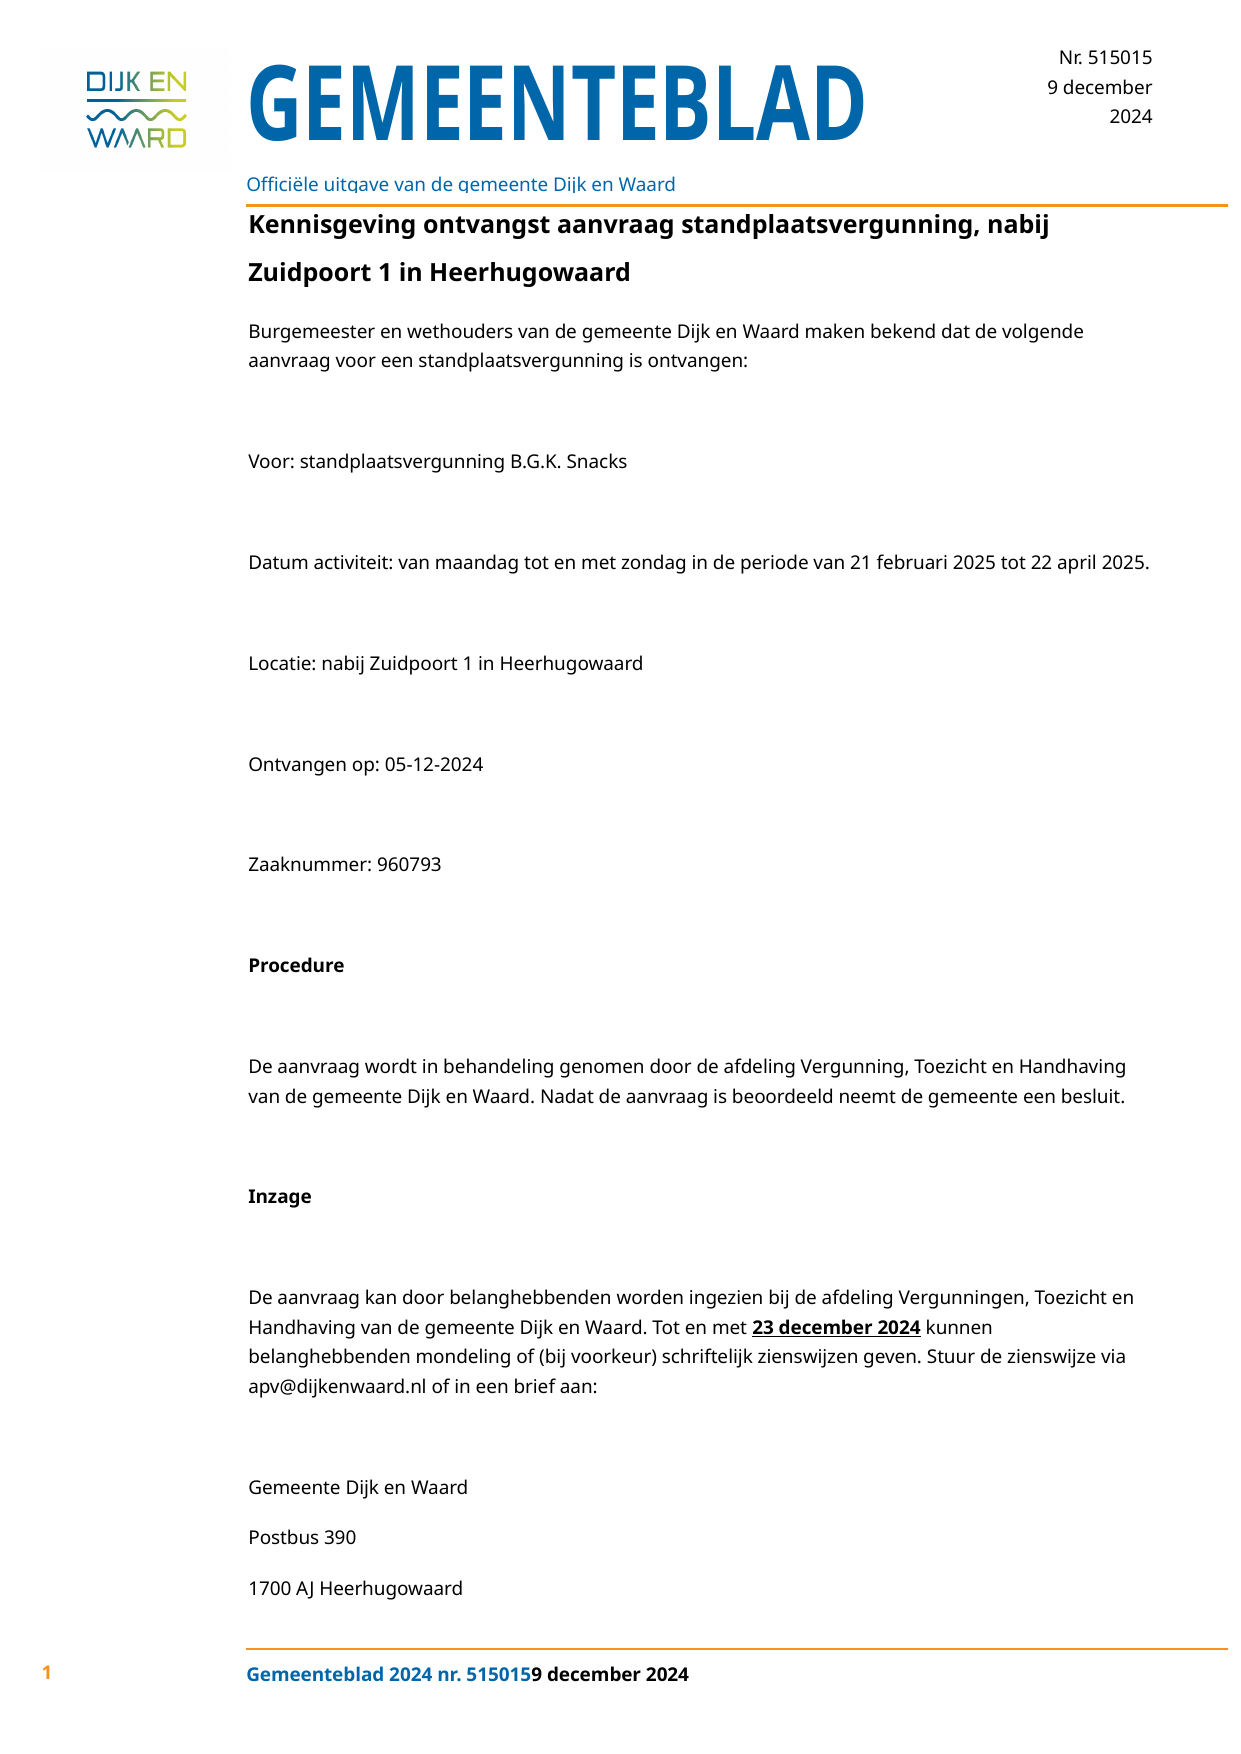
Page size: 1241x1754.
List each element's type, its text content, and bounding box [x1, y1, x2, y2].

picture [41, 47, 231, 172]
text Procedure [248, 952, 1152, 978]
text Gemeente Dijk en Waard [248, 1474, 1152, 1500]
text Ontvangen op: 05-12-2024 [248, 751, 1152, 777]
text De aanvraag wordt in behandeling genomen door de afdeling Vergunning, Toezicht en Handhaving van de gemeente Dijk en Waard. Nadat de aanvraag is beoordeeld neemt de gemeente een besluit. [248, 1053, 1152, 1109]
text Burgemeester en wethouders van de gemeente Dijk en Waard maken bekend dat de volgende aanvraag voor een standplaatsvergunning is ontvangen: [248, 318, 1152, 373]
text Postbus 390 [248, 1524, 1152, 1550]
text Zaaknummer: 960793 [248, 852, 1152, 877]
text Locatie: nabij Zuidpoort 1 in Heerhugowaard [248, 650, 1152, 676]
text De aanvraag kan door belanghebbenden worden ingezien bij de afdeling Vergunningen, Toezicht en Handhaving van de gemeente Dijk en Waard. Tot en met 23 december 2024 kunnen belanghebbenden mondeling of (bij voorkeur) schriftelijk zienswijzen geven. Stuur de zienswijze via apv@dijkenwaard.nl of in een brief aan: [248, 1284, 1152, 1399]
text 1700 AJ Heerhugowaard [248, 1575, 1152, 1601]
text Kennisgeving ontvangst aanvraag standplaatsvergunning, nabij Zuidpoort 1 in Heerhugowaard [248, 207, 1152, 288]
text Datum activiteit: van maandag tot en met zondag in de periode van 21 februari 2025 tot 22 april 2025. [248, 549, 1152, 575]
text Voor: standplaatsvergunning B.G.K. Snacks [248, 448, 1152, 474]
text Inzage [248, 1184, 1152, 1209]
